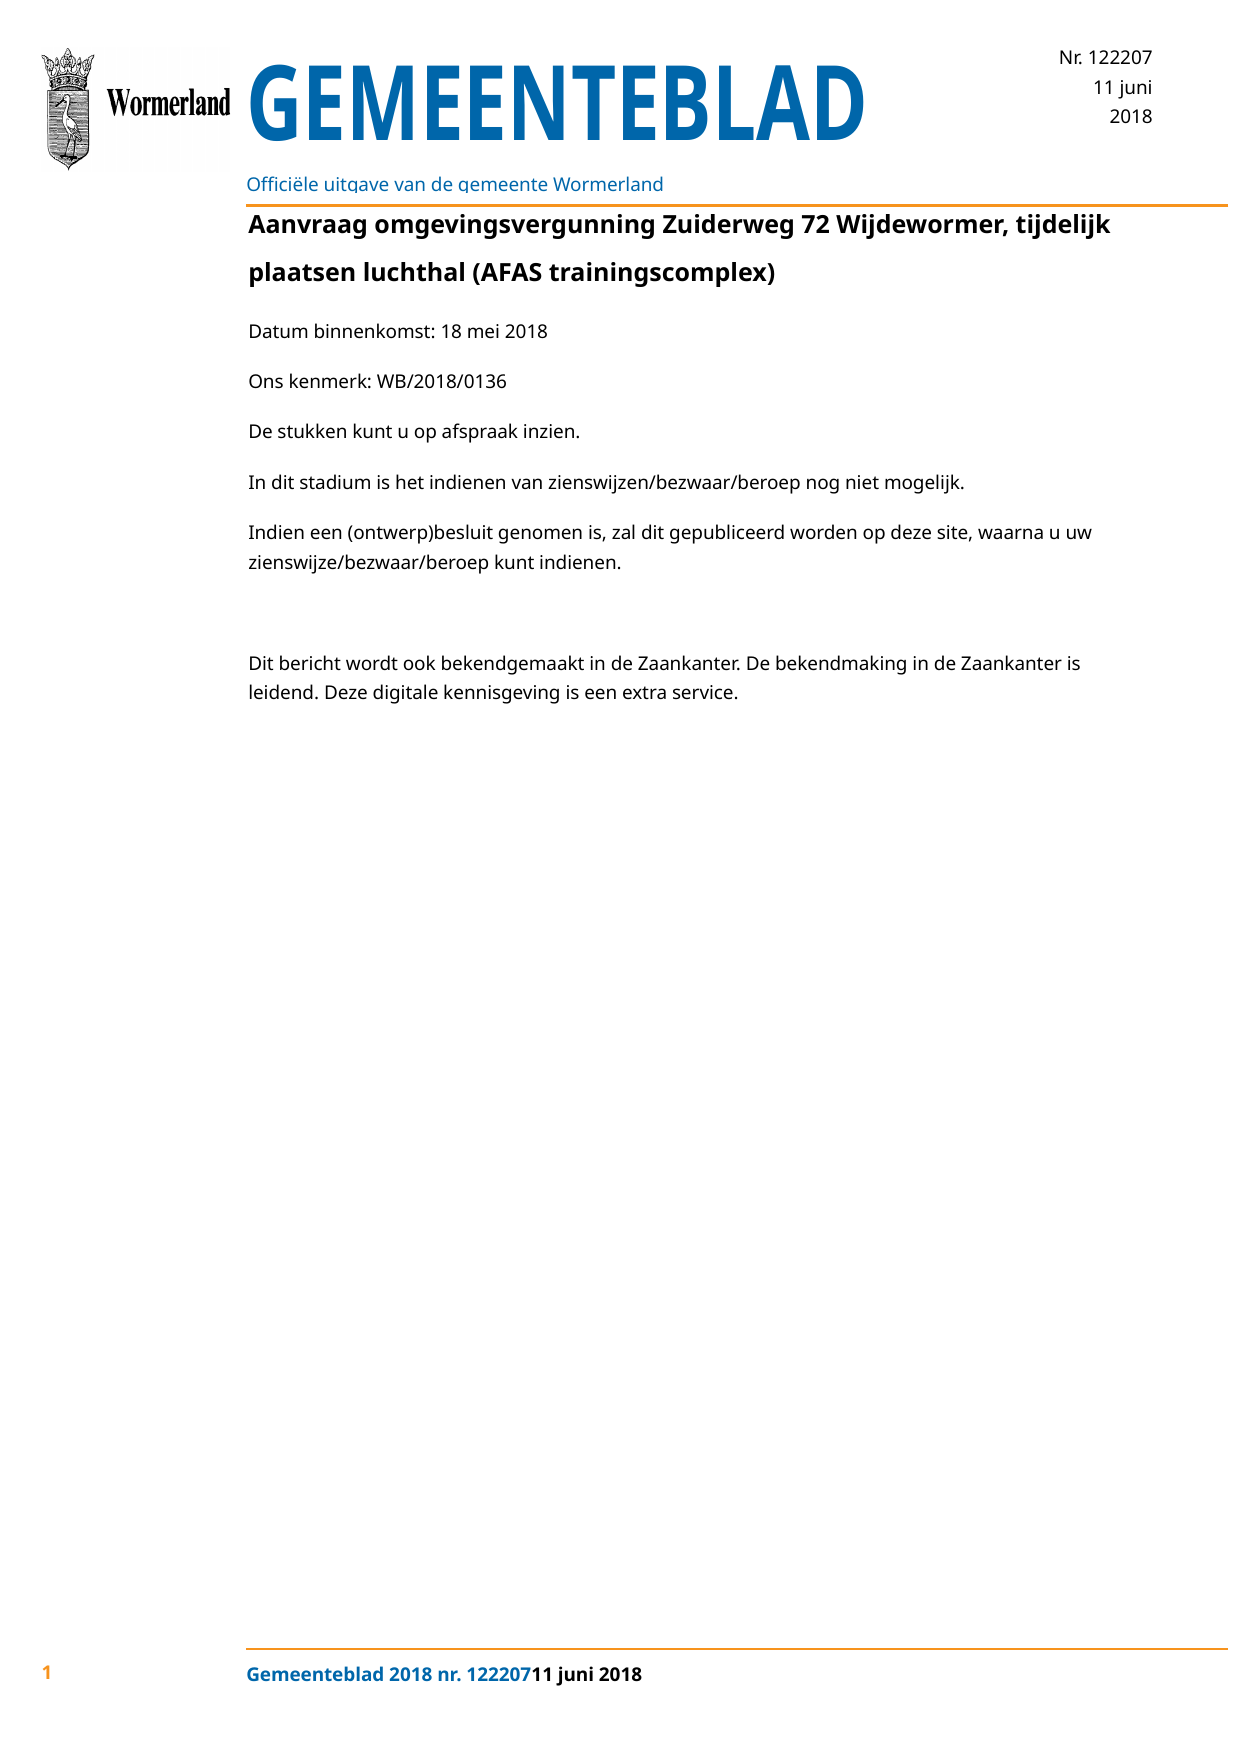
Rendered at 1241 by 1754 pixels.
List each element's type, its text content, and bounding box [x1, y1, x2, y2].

text Indien een (ontwerp)besluit genomen is, zal dit gepubliceerd worden op deze site, waarna u uw zienswijze/bezwaar/beroep kunt indienen. [248, 519, 1152, 575]
text Datum binnenkomst: 18 mei 2018 [248, 318, 1152, 344]
picture [41, 47, 231, 172]
text In dit stadium is het indienen van zienswijzen/bezwaar/beroep nog niet mogelijk. [248, 469, 1152, 495]
text Aanvraag omgevingsvergunning Zuiderweg 72 Wijdewormer, tijdelijk plaatsen luchthal (AFAS trainingscomplex) [248, 207, 1152, 288]
text Dit bericht wordt ook bekendgemaakt in de Zaankanter. De bekendmaking in de Zaankanter is leidend. Deze digitale kennisgeving is een extra service. [248, 650, 1152, 705]
text De stukken kunt u op afspraak inzien. [248, 419, 1152, 444]
text Ons kenmerk: WB/2018/0136 [248, 368, 1152, 394]
